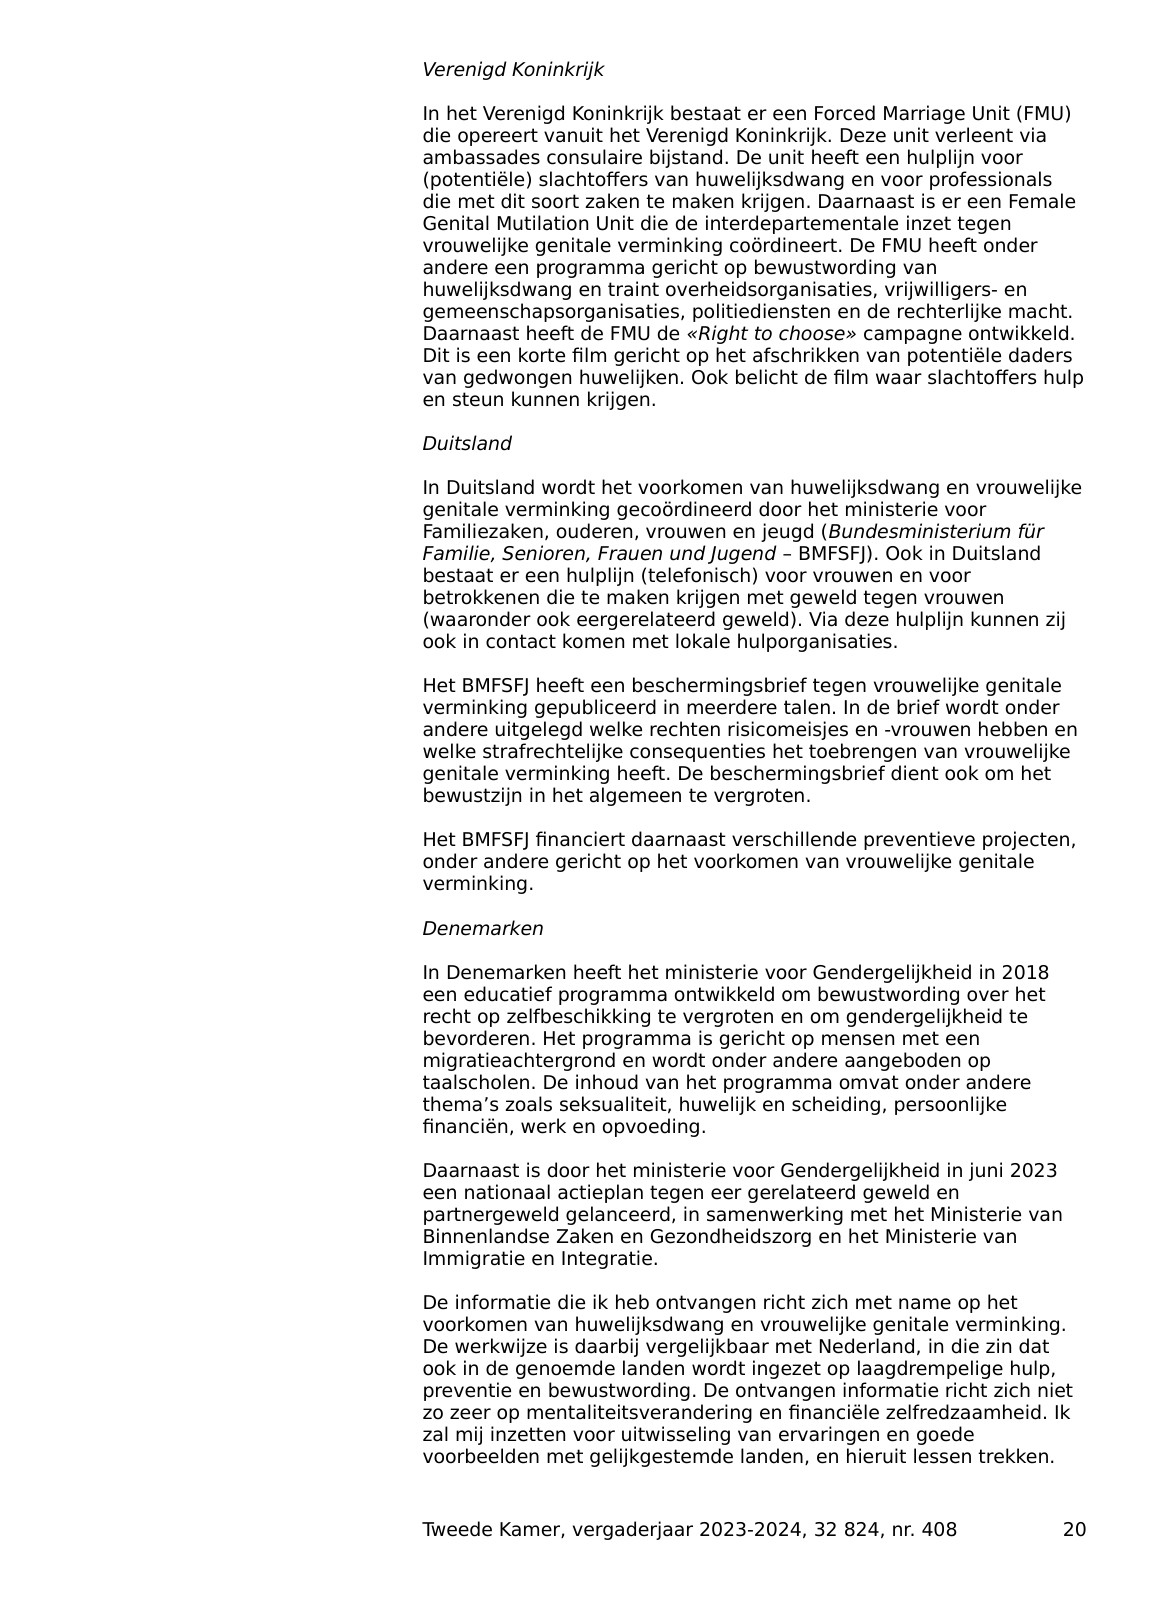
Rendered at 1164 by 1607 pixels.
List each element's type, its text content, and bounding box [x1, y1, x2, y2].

text Het BMFSFJ financiert daarnaast verschillende preventieve projecten, onder andere gericht op het voorkomen van vrouwelijke genitale verminking. [422, 829, 1087, 895]
text In het Verenigd Koninkrijk bestaat er een Forced Marriage Unit (FMU) die opereert vanuit het Verenigd Koninkrijk. Deze unit verleent via ambassades consulaire bijstand. De unit heeft een hulplijn voor (potentiële) slachtoffers van huwelijksdwang en voor professionals die met dit soort zaken te maken krijgen. Daarnaast is er een Female Genital Mutilation Unit die de interdepartementale inzet tegen vrouwelijke genitale verminking coördineert. De FMU heeft onder andere een programma gericht op bewustwording van huwelijksdwang en traint overheidsorganisaties, vrijwilligers- en gemeenschapsorganisaties, politiediensten en de rechterlijke macht. Daarnaast heeft de FMU de «Right to choose» campagne ontwikkeld. Dit is een korte film gericht op het afschrikken van potentiële daders van gedwongen huwelijken. Ook belicht de film waar slachtoffers hulp en steun kunnen krijgen. [422, 103, 1087, 411]
text De informatie die ik heb ontvangen richt zich met name op het voorkomen van huwelijksdwang en vrouwelijke genitale verminking. De werkwijze is daarbij vergelijkbaar met Nederland, in die zin dat ook in de genoemde landen wordt ingezet op laagdrempelige hulp, preventie en bewustwording. De ontvangen informatie richt zich niet zo zeer op mentaliteitsverandering en financiële zelfredzaamheid. Ik zal mij inzetten voor uitwisseling van ervaringen en goede voorbeelden met gelijkgestemde landen, en hieruit lessen trekken. [422, 1292, 1087, 1468]
text Daarnaast is door het ministerie voor Gendergelijkheid in juni 2023 een nationaal actieplan tegen eer gerelateerd geweld en partnergeweld gelanceerd, in samenwerking met het Ministerie van Binnenlandse Zaken en Gezondheidszorg en het Ministerie van Immigratie en Integratie. [422, 1160, 1087, 1269]
subtitle Duitsland [422, 433, 1087, 455]
text In Duitsland wordt het voorkomen van huwelijksdwang en vrouwelijke genitale verminking gecoördineerd door het ministerie voor Familiezaken, ouderen, vrouwen en jeugd (Bundesministerium für Familie, Senioren, Frauen und Jugend – BMFSFJ). Ook in Duitsland bestaat er een hulplijn (telefonisch) voor vrouwen en voor betrokkenen die te maken krijgen met geweld tegen vrouwen (waaronder ook eergerelateerd geweld). Via deze hulplijn kunnen zij ook in contact komen met lokale hulporganisaties. [422, 477, 1087, 653]
text In Denemarken heeft het ministerie voor Gendergelijkheid in 2018 een educatief programma ontwikkeld om bewustwording over het recht op zelfbeschikking te vergroten en om gendergelijkheid te bevorderen. Het programma is gericht op mensen met een migratieachtergrond en wordt onder andere aangeboden op taalscholen. De inhoud van het programma omvat onder andere thema’s zoals seksualiteit, huwelijk en scheiding, persoonlijke financiën, werk en opvoeding. [422, 962, 1087, 1137]
subtitle Denemarken [422, 917, 1087, 939]
subtitle Verenigd Koninkrijk [422, 59, 1087, 81]
text Het BMFSFJ heeft een beschermingsbrief tegen vrouwelijke genitale verminking gepubliceerd in meerdere talen. In de brief wordt onder andere uitgelegd welke rechten risicomeisjes en -vrouwen hebben en welke strafrechtelijke consequenties het toebrengen van vrouwelijke genitale verminking heeft. De beschermingsbrief dient ook om het bewustzijn in het algemeen te vergroten. [422, 675, 1087, 807]
